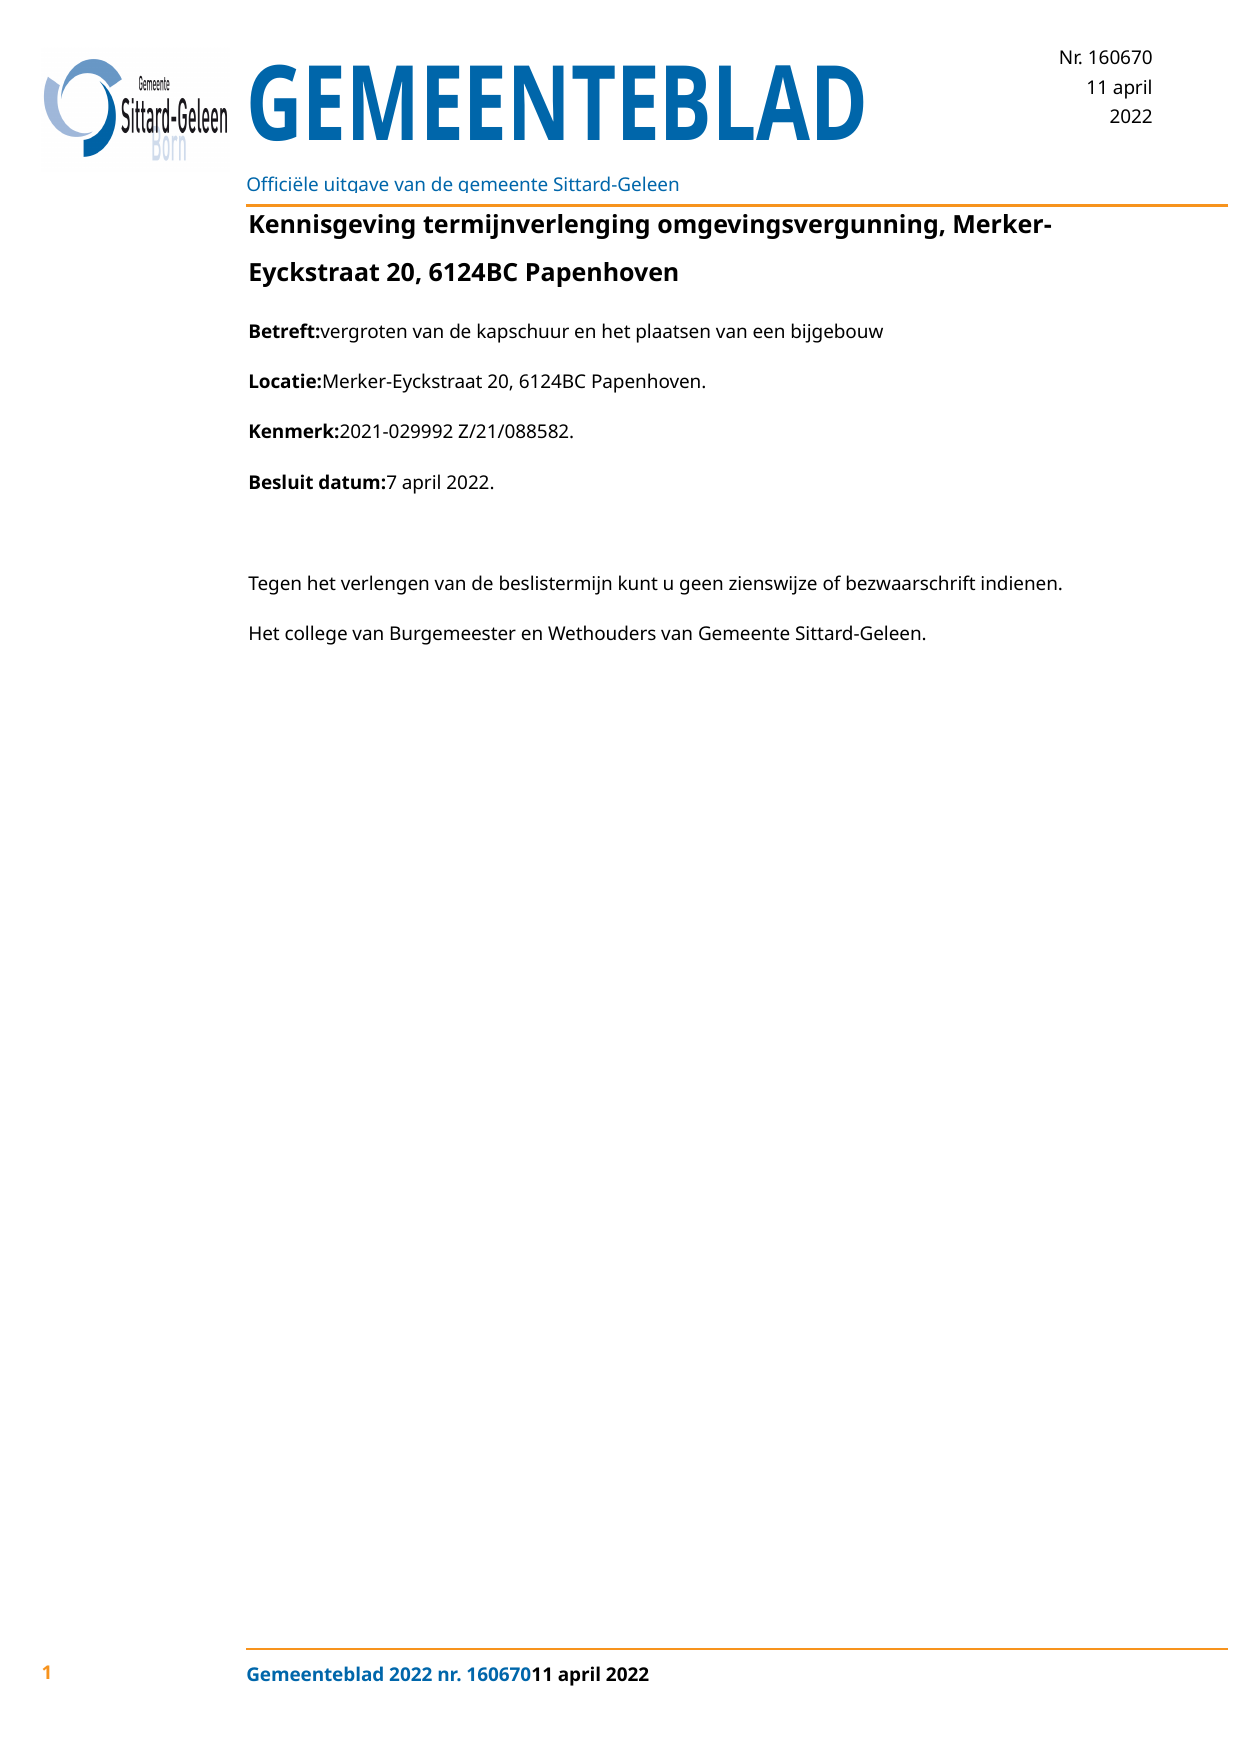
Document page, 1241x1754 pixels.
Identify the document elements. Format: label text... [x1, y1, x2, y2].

text Kennisgeving termijnverlenging omgevingsvergunning, Merker-Eyckstraat 20, 6124BC Papenhoven [248, 207, 1152, 288]
text Betreft:vergroten van de kapschuur en het plaatsen van een bijgebouw [248, 318, 1152, 344]
text Tegen het verlengen van de beslistermijn kunt u geen zienswijze of bezwaarschrift indienen. [248, 570, 1152, 596]
text Besluit datum:7 april 2022. [248, 469, 1152, 495]
text Locatie:Merker-Eyckstraat 20, 6124BC Papenhoven. [248, 368, 1152, 394]
text Kenmerk:2021-029992 Z/21/088582. [248, 419, 1152, 444]
text Het college van Burgemeester en Wethouders van Gemeente Sittard-Geleen. [248, 620, 1152, 646]
picture [41, 47, 231, 172]
